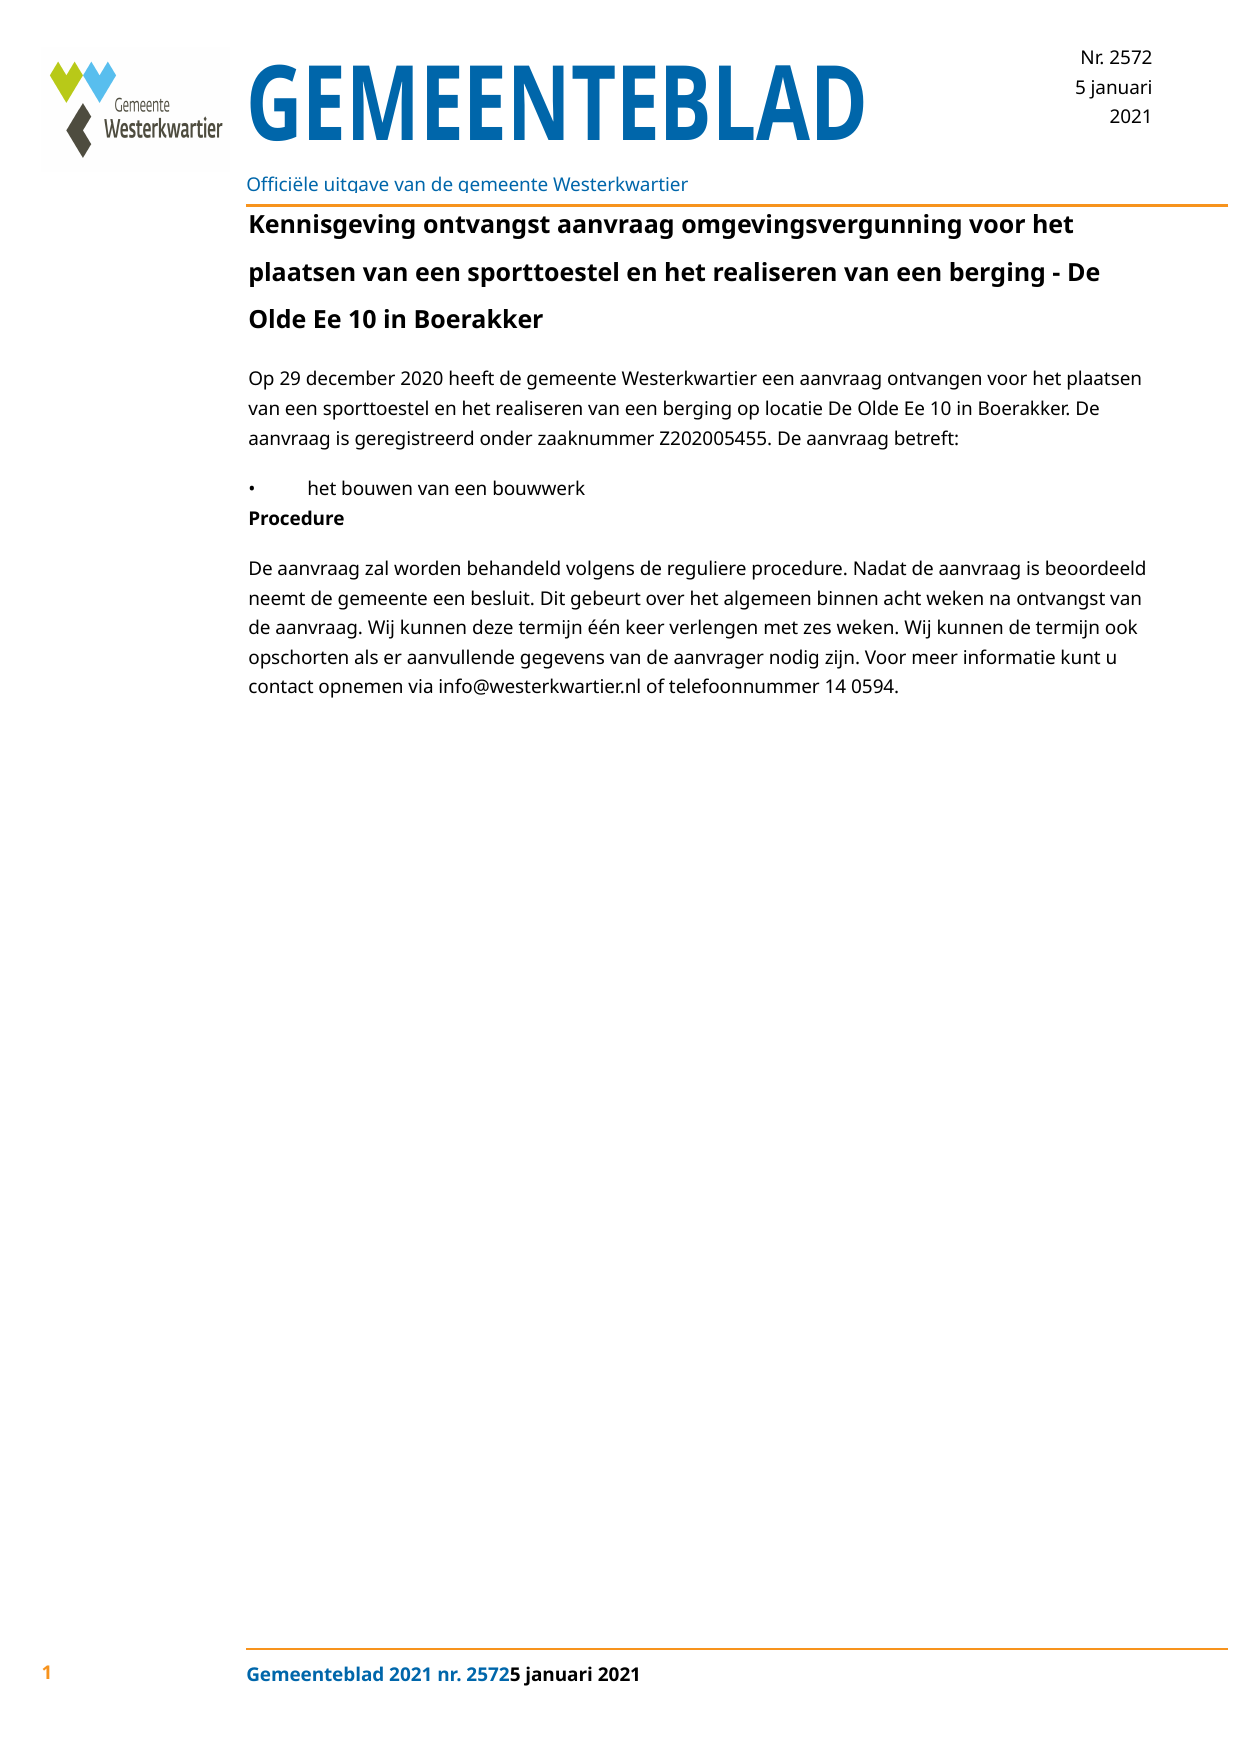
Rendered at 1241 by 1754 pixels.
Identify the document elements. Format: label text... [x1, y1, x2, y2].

picture [41, 47, 231, 172]
text Op 29 december 2020 heeft de gemeente Westerkwartier een aanvraag ontvangen voor het plaatsen van een sporttoestel en het realiseren van een berging op locatie De Olde Ee 10 in Boerakker. De aanvraag is geregistreerd onder zaaknummer Z202005455. De aanvraag betreft: [248, 366, 1152, 450]
text Procedure [248, 505, 1152, 530]
list het bouwen van een bouwwerk [248, 475, 1152, 501]
text Kennisgeving ontvangst aanvraag omgevingsvergunning voor het plaatsen van een sporttoestel en het realiseren van een berging - De Olde Ee 10 in Boerakker [248, 207, 1152, 336]
text De aanvraag zal worden behandeld volgens de reguliere procedure. Nadat de aanvraag is beoordeeld neemt de gemeente een besluit. Dit gebeurt over het algemeen binnen acht weken na ontvangst van de aanvraag. Wij kunnen deze termijn één keer verlengen met zes weken. Wij kunnen de termijn ook opschorten als er aanvullende gegevens van de aanvrager nodig zijn. Voor meer informatie kunt u contact opnemen via info@westerkwartier.nl of telefoonnummer 14 0594. [248, 555, 1152, 699]
